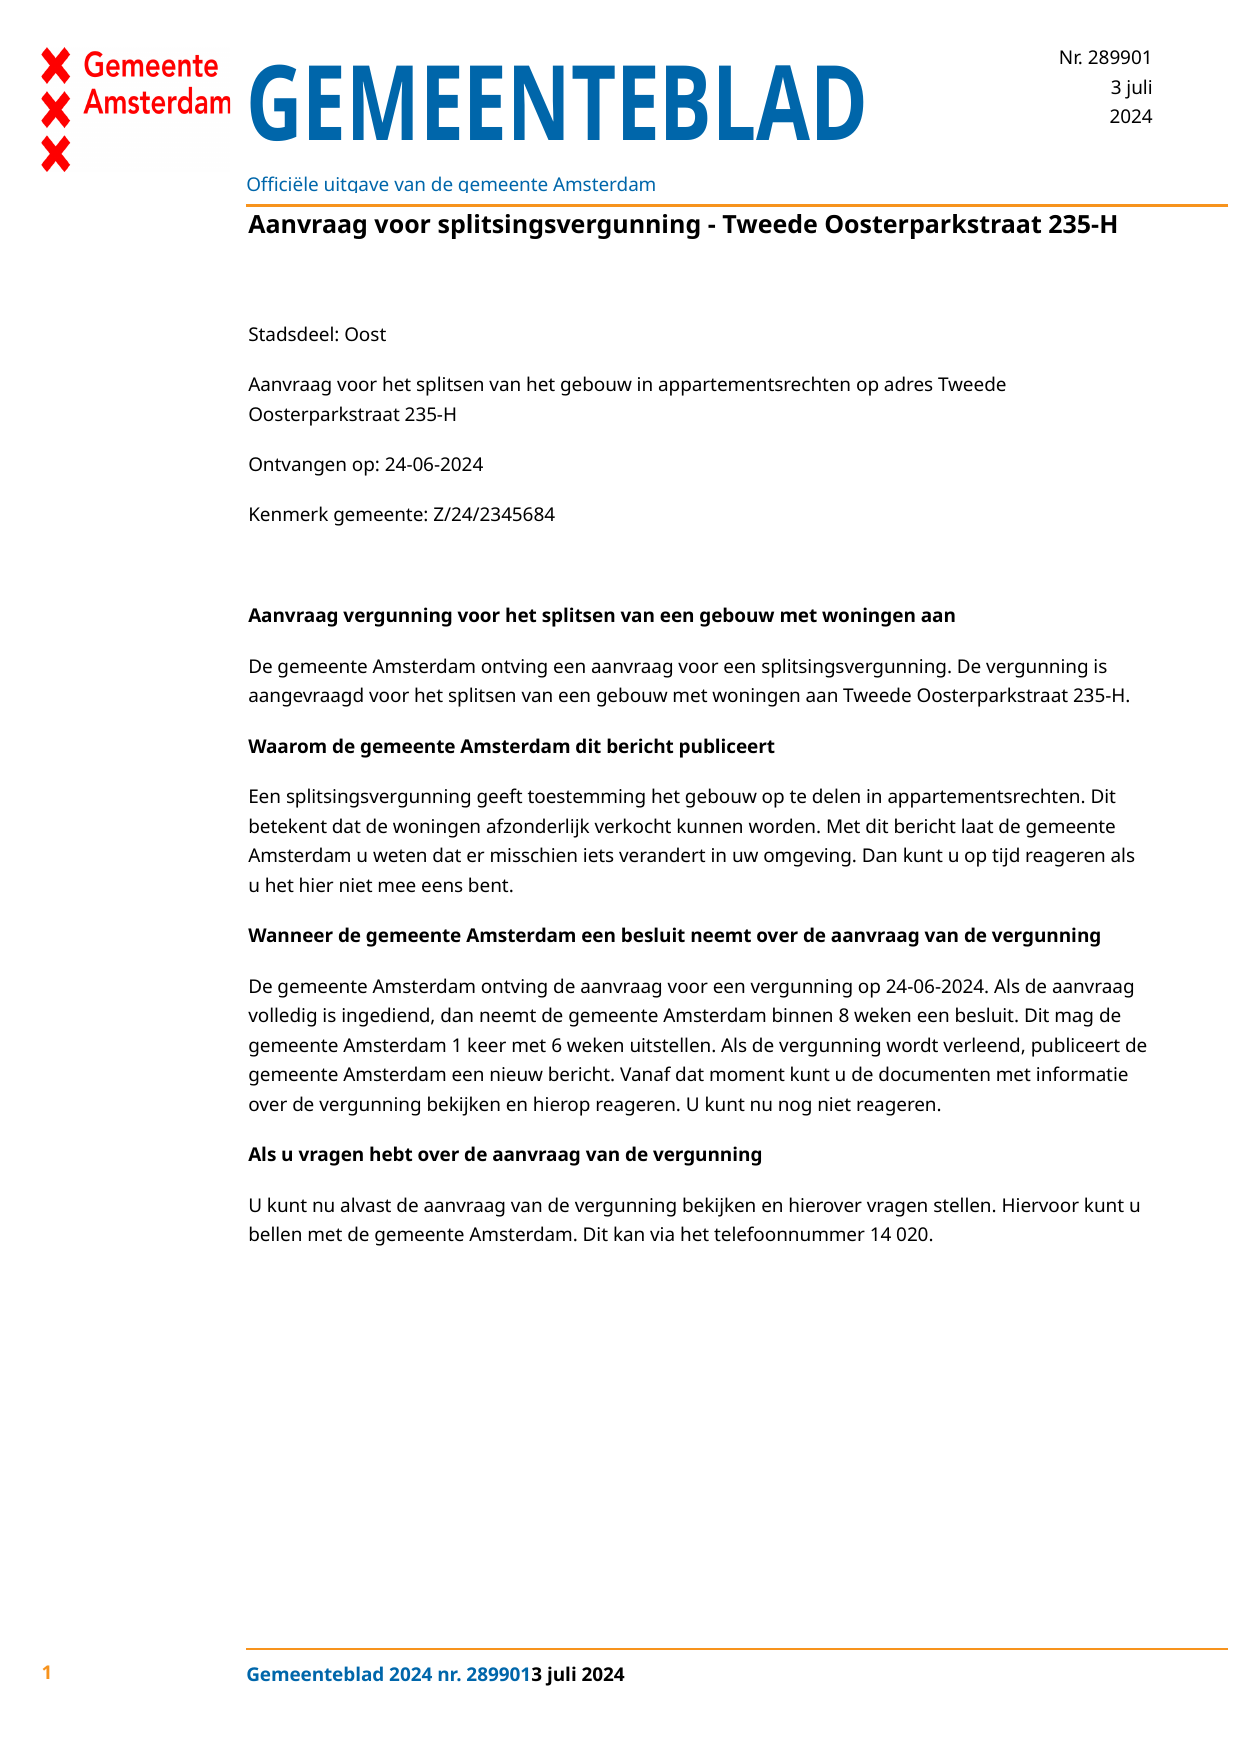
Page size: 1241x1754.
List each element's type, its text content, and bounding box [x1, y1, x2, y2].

text Als u vragen hebt over de aanvraag van de vergunning [248, 1142, 1152, 1167]
text Een splitsingsvergunning geeft toestemming het gebouw op te delen in appartementsrechten. Dit betekent dat de woningen afzonderlijk verkocht kunnen worden. Met dit bericht laat de gemeente Amsterdam u weten dat er misschien iets verandert in uw omgeving. Dan kunt u op tijd reageren als u het hier niet mee eens bent. [248, 783, 1152, 898]
text Waarom de gemeente Amsterdam dit bericht publiceert [248, 733, 1152, 758]
text Aanvraag voor het splitsen van het gebouw in appartementsrechten op adres Tweede Oosterparkstraat 235-H [248, 371, 1152, 426]
picture [41, 47, 231, 172]
text Aanvraag vergunning voor het splitsen van een gebouw met woningen aan [248, 602, 1152, 628]
text Kenmerk gemeente: Z/24/2345684 [248, 502, 1152, 527]
text De gemeente Amsterdam ontving een aanvraag voor een splitsingsvergunning. De vergunning is aangevraagd voor het splitsen van een gebouw met woningen aan Tweede Oosterparkstraat 235-H. [248, 653, 1152, 708]
text Aanvraag voor splitsingsvergunning - Tweede Oosterparkstraat 235-H [248, 207, 1152, 241]
text De gemeente Amsterdam ontving de aanvraag voor een vergunning op 24-06-2024. Als de aanvraag volledig is ingediend, dan neemt de gemeente Amsterdam binnen 8 weken een besluit. Dit mag de gemeente Amsterdam 1 keer met 6 weken uitstellen. Als de vergunning wordt verleend, publiceert de gemeente Amsterdam een nieuw bericht. Vanaf dat moment kunt u de documenten met informatie over de vergunning bekijken en hierop reageren. U kunt nu nog niet reageren. [248, 973, 1152, 1117]
text U kunt nu alvast de aanvraag van de vergunning bekijken en hierover vragen stellen. Hiervoor kunt u bellen met de gemeente Amsterdam. Dit kan via het telefoonnummer 14 020. [248, 1192, 1152, 1247]
text Stadsdeel: Oost [248, 321, 1152, 346]
text Ontvangen op: 24-06-2024 [248, 451, 1152, 477]
text Wanneer de gemeente Amsterdam een besluit neemt over de aanvraag van de vergunning [248, 922, 1152, 948]
